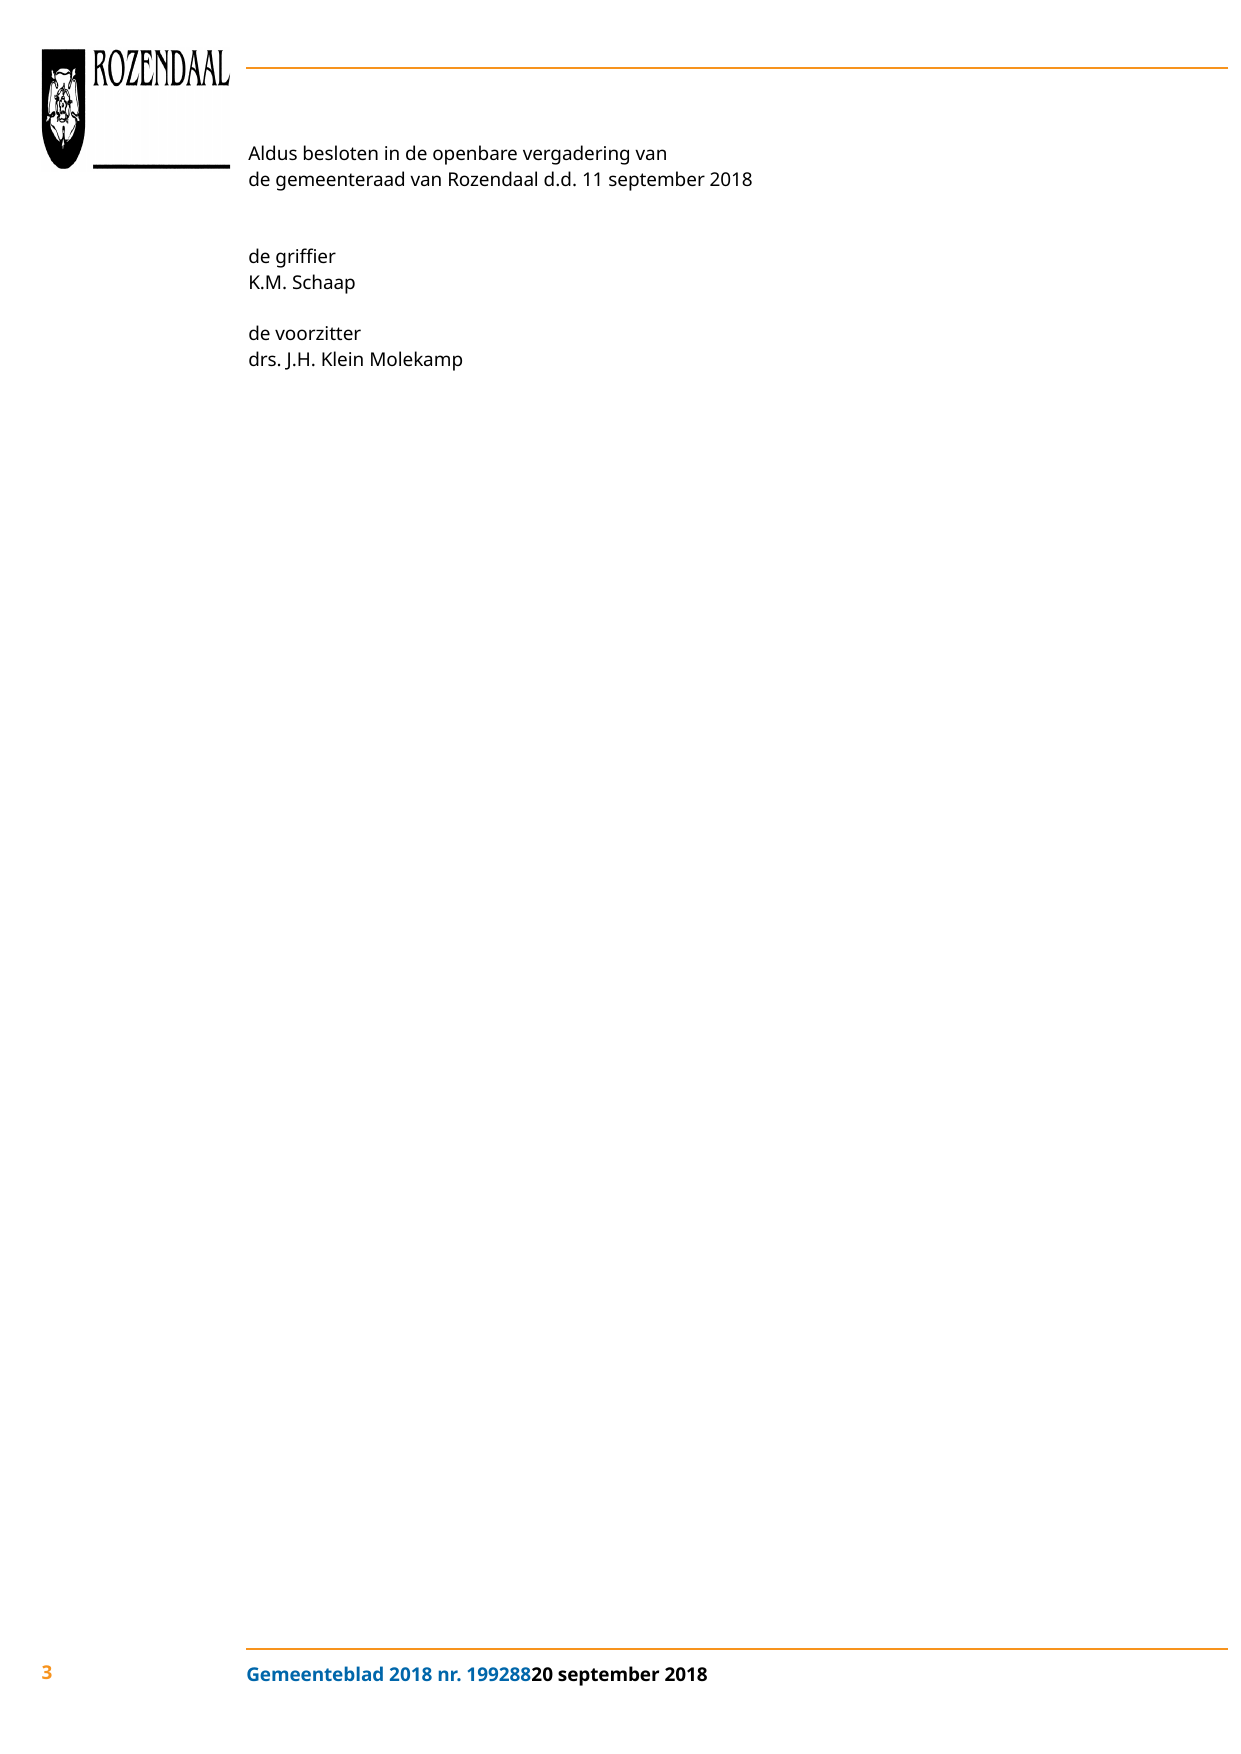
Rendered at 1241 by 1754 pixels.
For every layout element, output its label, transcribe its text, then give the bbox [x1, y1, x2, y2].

text Aldus besloten in de openbare vergadering van [248, 140, 1152, 166]
text de voorzitter [248, 321, 1152, 346]
text K.M. Schaap [248, 269, 1152, 295]
text de griffier [248, 243, 1152, 269]
picture [41, 47, 231, 172]
text drs. J.H. Klein Molekamp [248, 346, 1152, 372]
text de gemeenteraad van Rozendaal d.d. 11 september 2018 [248, 166, 1152, 192]
